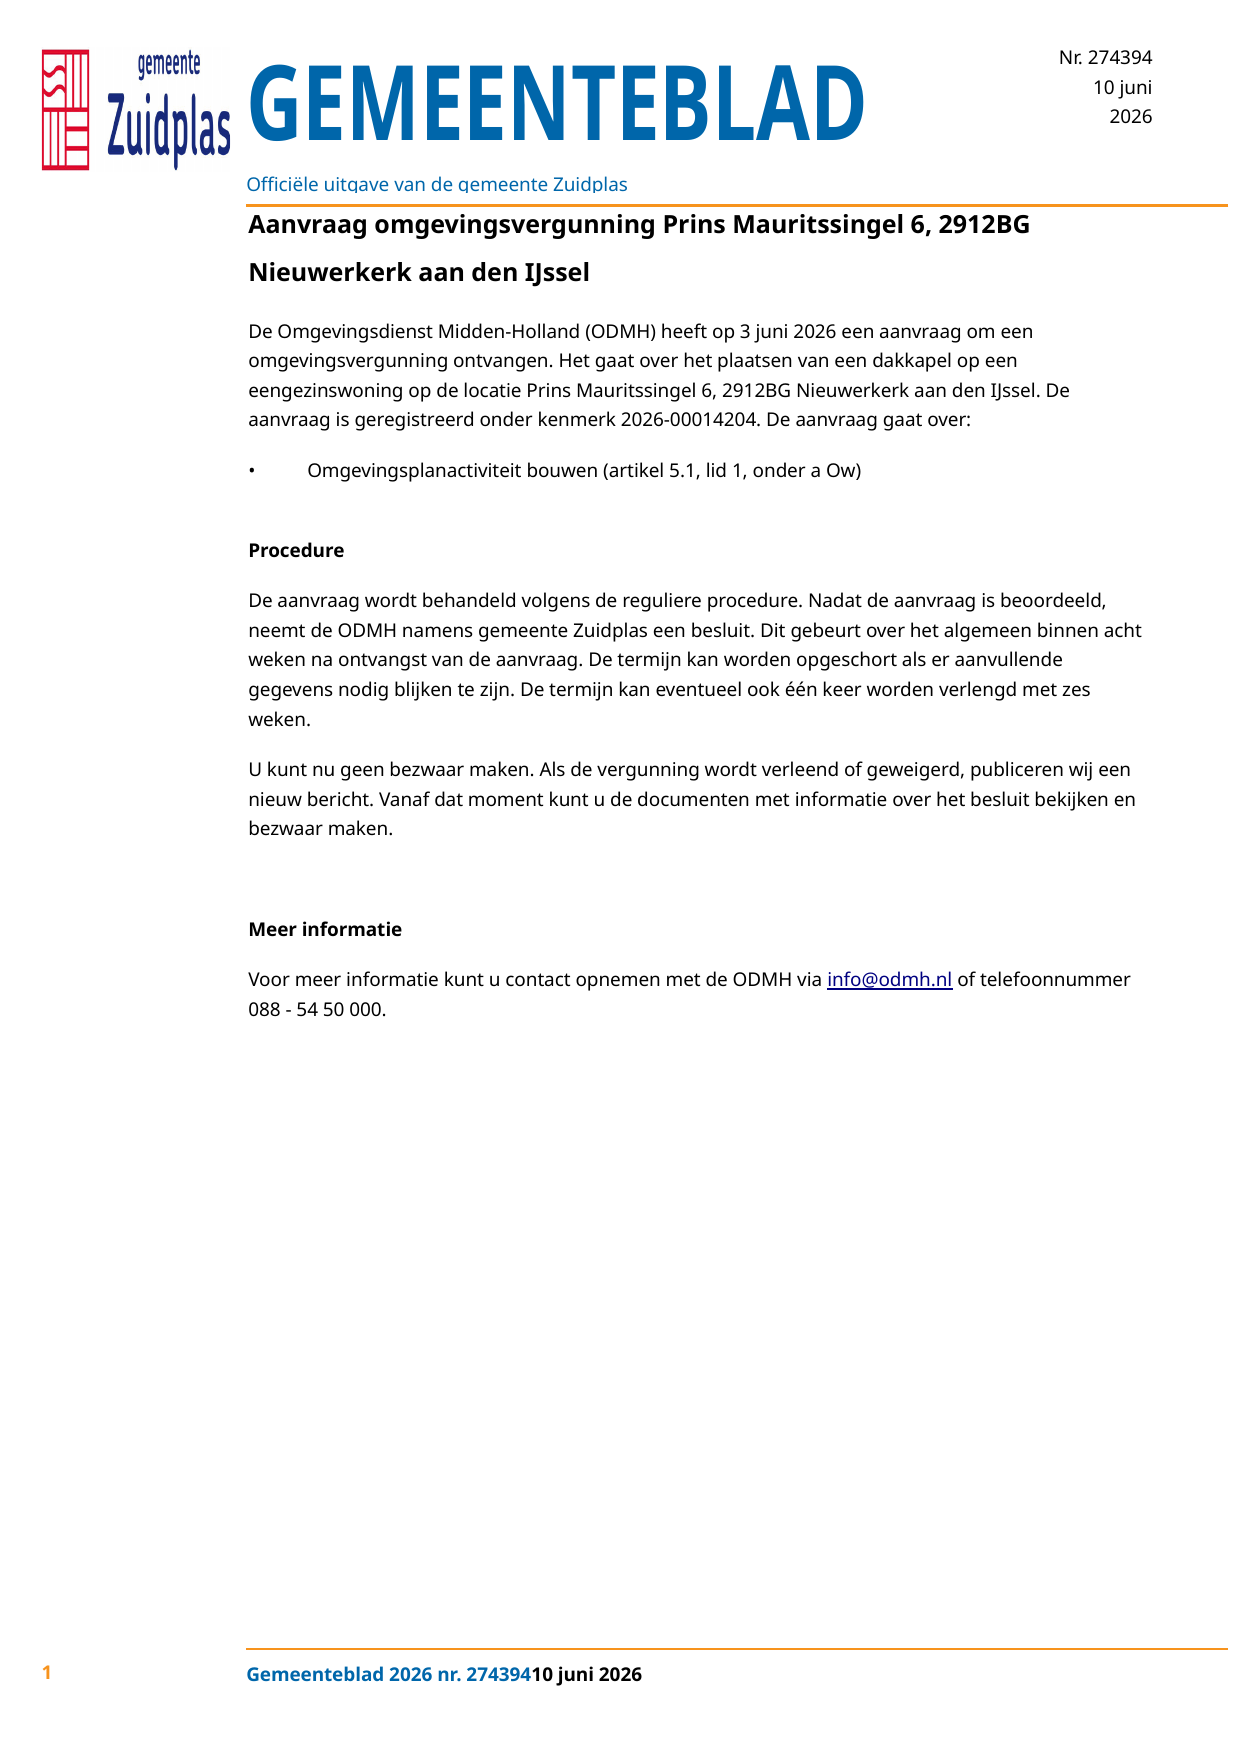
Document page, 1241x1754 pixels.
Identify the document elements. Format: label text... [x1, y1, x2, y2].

picture [41, 47, 231, 172]
text Voor meer informatie kunt u contact opnemen met de ODMH via info@odmh.nl of telefoonnummer 088 - 54 50 000. [248, 967, 1152, 1022]
list Omgevingsplanactiviteit bouwen (artikel 5.1, lid 1, onder a Ow) [248, 457, 1152, 483]
text U kunt nu geen bezwaar maken. Als de vergunning wordt verleend of geweigerd, publiceren wij een nieuw bericht. Vanaf dat moment kunt u de documenten met informatie over het besluit bekijken en bezwaar maken. [248, 756, 1152, 841]
text Aanvraag omgevingsvergunning Prins Mauritssingel 6, 2912BG Nieuwerkerk aan den IJssel [248, 207, 1152, 288]
text De aanvraag wordt behandeld volgens de reguliere procedure. Nadat de aanvraag is beoordeeld, neemt de ODMH namens gemeente Zuidplas een besluit. Dit gebeurt over het algemeen binnen acht weken na ontvangst van de aanvraag. De termijn kan worden opgeschort als er aanvullende gegevens nodig blijken te zijn. De termijn kan eventueel ook één keer worden verlengd met zes weken. [248, 587, 1152, 732]
text Procedure [248, 537, 1152, 563]
text De Omgevingsdienst Midden-Holland (ODMH) heeft op 3 juni 2026 een aanvraag om een omgevingsvergunning ontvangen. Het gaat over het plaatsen van een dakkapel op een eengezinswoning op de locatie Prins Mauritssingel 6, 2912BG Nieuwerkerk aan den IJssel. De aanvraag is geregistreerd onder kenmerk 2026-00014204. De aanvraag gaat over: [248, 318, 1152, 432]
text Meer informatie [248, 916, 1152, 942]
